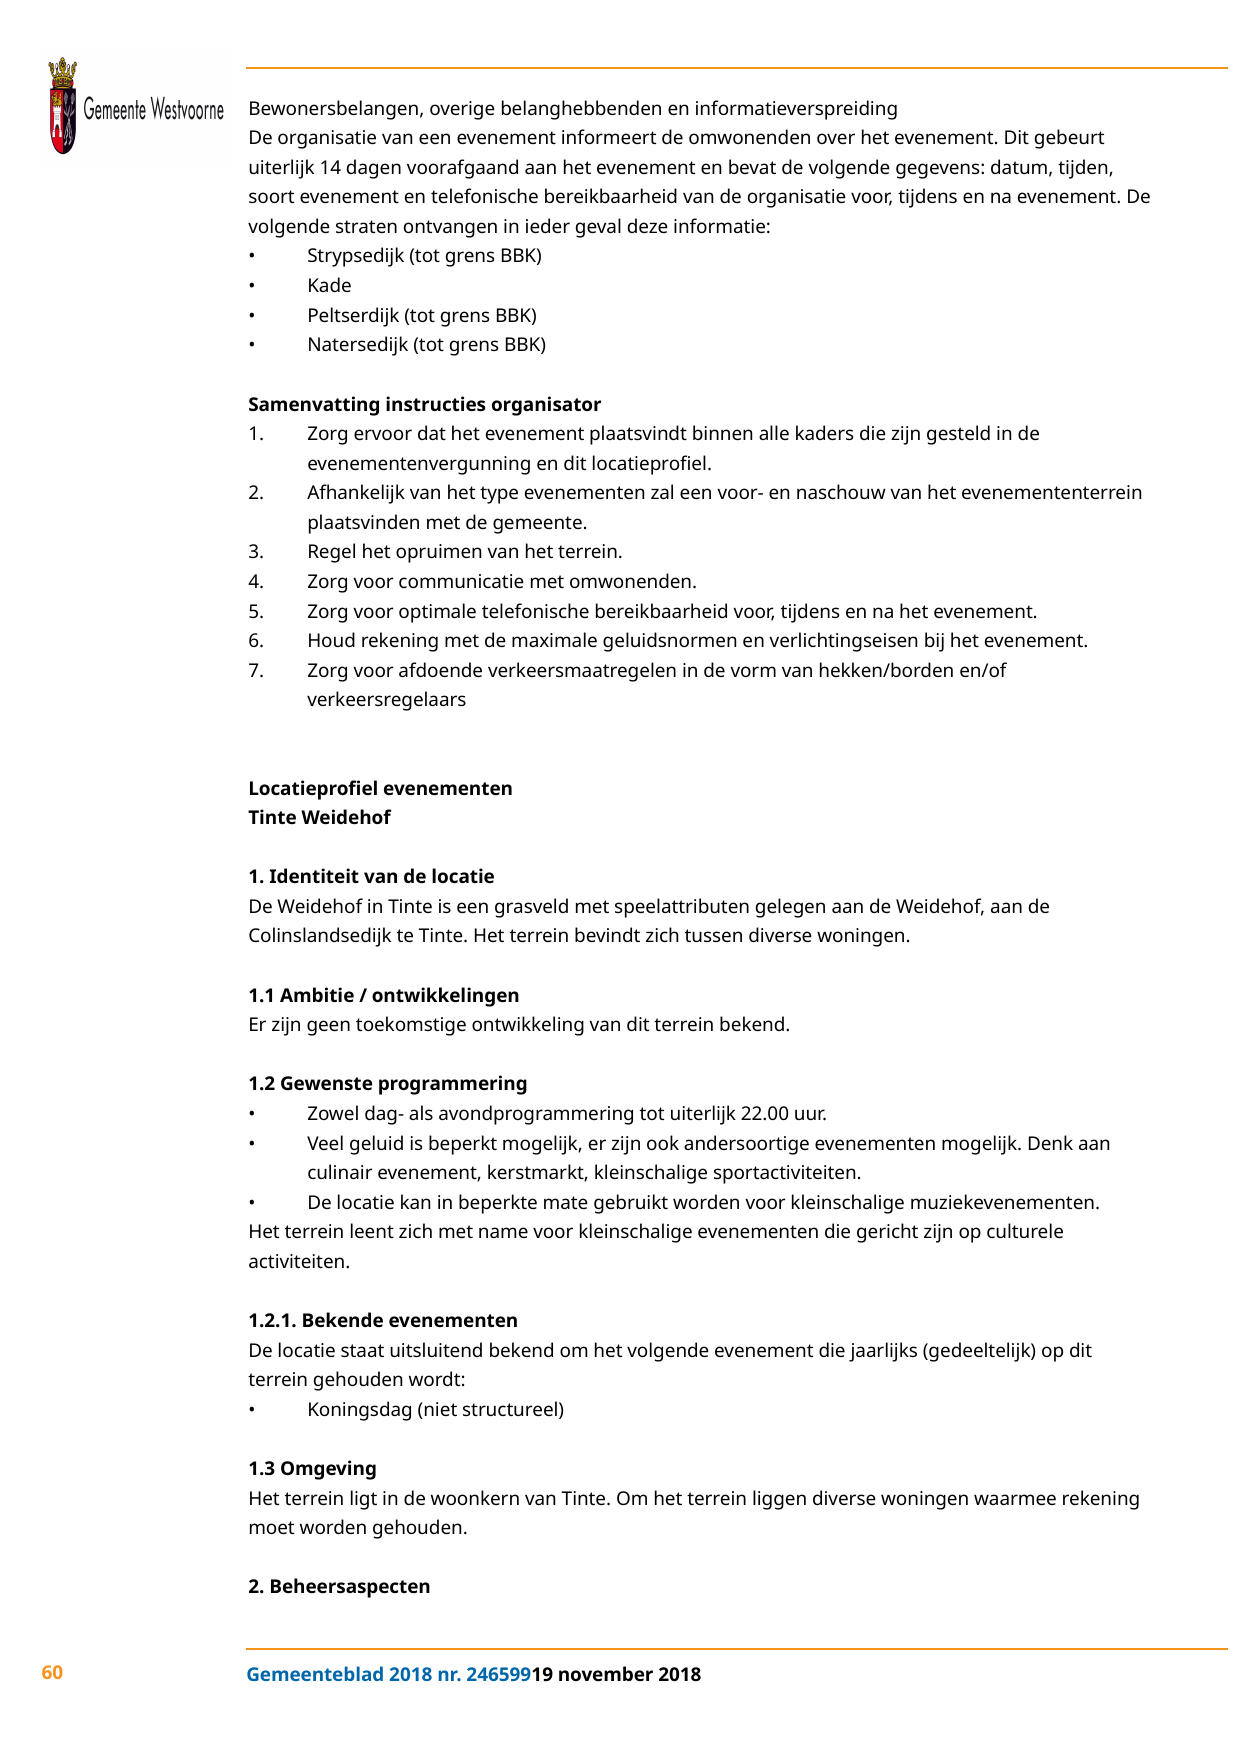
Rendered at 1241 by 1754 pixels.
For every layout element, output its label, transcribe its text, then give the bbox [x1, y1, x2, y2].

text Locatieprofiel evenementen [248, 775, 1152, 800]
text 1. Identiteit van de locatie [248, 863, 1152, 889]
text Er zijn geen toekomstige ontwikkeling van dit terrein bekend. [248, 1011, 1152, 1037]
text Tinte Weidehof [248, 804, 1152, 830]
table_header Samenvatting instructies organisator Zorg ervoor dat het evenement plaatsvindt binnen alle kaders die zijn gesteld in de evenementenvergunning en dit locatieprofiel. Afhankelijk van het type evenementen zal een voor- en naschouw van het evenemententerrein plaatsvinden met de gemeente. Regel het opruimen van het terrein. Zorg voor communicatie met omwonenden. Zorg voor optimale telefonische bereikbaarheid voor, tijdens en na het evenement. Houd rekening met de maximale geluidsnormen en verlichtingseisen bij het evenement. Zorg voor afdoende verkeersmaatregelen in de vorm van hekken/borden en/of verkeersregelaars [248, 391, 1152, 712]
list Strypsedijk (tot grens BBK) [248, 243, 1152, 268]
text 1.2.1. Bekende evenementen [248, 1307, 1152, 1333]
text 1.1 Ambitie / ontwikkelingen [248, 982, 1152, 1007]
list Kade [248, 272, 1152, 298]
list Koningsdag (niet structureel) [248, 1396, 1152, 1422]
text 1.3 Omgeving [248, 1455, 1152, 1481]
text 1.2 Gewenste programmering [248, 1071, 1152, 1096]
picture [41, 47, 231, 172]
text 2. Beheersaspecten [248, 1573, 1152, 1599]
list Zowel dag- als avondprogrammering tot uiterlijk 22.00 uur. [248, 1100, 1152, 1126]
list De locatie kan in beperkte mate gebruikt worden voor kleinschalige muziekevenementen. [248, 1189, 1152, 1214]
text Bewonersbelangen, overige belanghebbenden en informatieverspreiding [248, 95, 1152, 121]
text Het terrein ligt in de woonkern van Tinte. Om het terrein liggen diverse woningen waarmee rekening moet worden gehouden. [248, 1485, 1152, 1540]
list Peltserdijk (tot grens BBK) [248, 302, 1152, 328]
list Natersedijk (tot grens BBK) [248, 331, 1152, 357]
text De organisatie van een evenement informeert de omwonenden over het evenement. Dit gebeurt uiterlijk 14 dagen voorafgaand aan het evenement en bevat de volgende gegevens: datum, tijden, soort evenement en telefonische bereikbaarheid van de organisatie voor, tijdens en na evenement. De volgende straten ontvangen in ieder geval deze informatie: [248, 124, 1152, 239]
text De Weidehof in Tinte is een grasveld met speelattributen gelegen aan de Weidehof, aan de Colinslandsedijk te Tinte. Het terrein bevindt zich tussen diverse woningen. [248, 893, 1152, 948]
list Veel geluid is beperkt mogelijk, er zijn ook andersoortige evenementen mogelijk. Denk aan culinair evenement, kerstmarkt, kleinschalige sportactiviteiten. [248, 1130, 1152, 1185]
text De locatie staat uitsluitend bekend om het volgende evenement die jaarlijks (gedeeltelijk) op dit terrein gehouden wordt: [248, 1337, 1152, 1392]
text Het terrein leent zich met name voor kleinschalige evenementen die gericht zijn op culturele activiteiten. [248, 1218, 1152, 1274]
